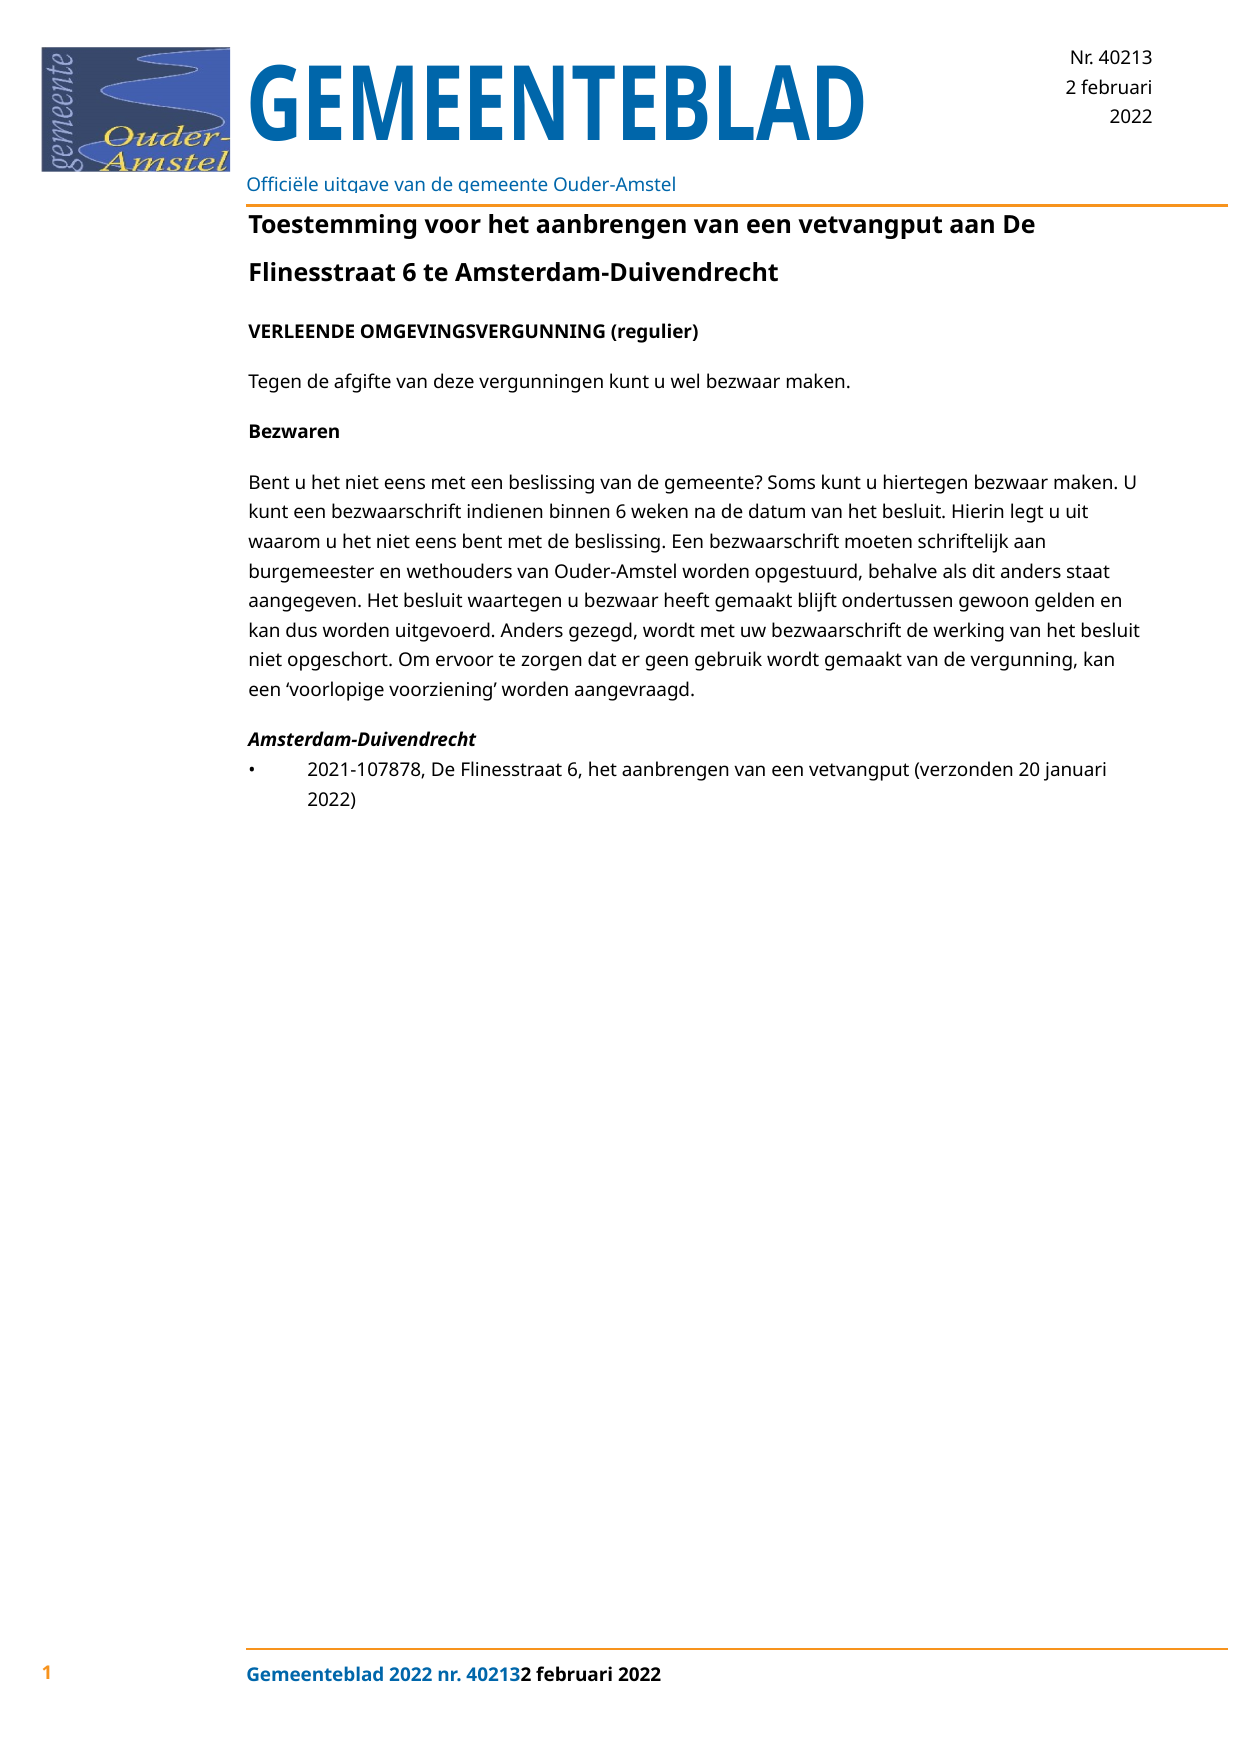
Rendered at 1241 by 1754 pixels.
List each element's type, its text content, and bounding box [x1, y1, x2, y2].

text Amsterdam-Duivendrecht [248, 727, 1152, 752]
picture [41, 47, 231, 172]
text VERLEENDE OMGEVINGSVERGUNNING (regulier) [248, 318, 1152, 344]
text Bezwaren [248, 419, 1152, 444]
text Toestemming voor het aanbrengen van een vetvangput aan De Flinesstraat 6 te Amsterdam-Duivendrecht [248, 207, 1152, 288]
text Tegen de afgifte van deze vergunningen kunt u wel bezwaar maken. [248, 368, 1152, 394]
text Bent u het niet eens met een beslissing van de gemeente? Soms kunt u hiertegen bezwaar maken. U kunt een bezwaarschrift indienen binnen 6 weken na de datum van het besluit. Hierin legt u uit waarom u het niet eens bent met de beslissing. Een bezwaarschrift moeten schriftelijk aan burgemeester en wethouders van Ouder-Amstel worden opgestuurd, behalve als dit anders staat aangegeven. Het besluit waartegen u bezwaar heeft gemaakt blijft ondertussen gewoon gelden en kan dus worden uitgevoerd. Anders gezegd, wordt met uw bezwaarschrift de werking van het besluit niet opgeschort. Om ervoor te zorgen dat er geen gebruik wordt gemaakt van de vergunning, kan een ‘voorlopige voorziening’ worden aangevraagd. [248, 469, 1152, 702]
list 2021-107878, De Flinesstraat 6, het aanbrengen van een vetvangput (verzonden 20 januari 2022) [248, 756, 1152, 812]
